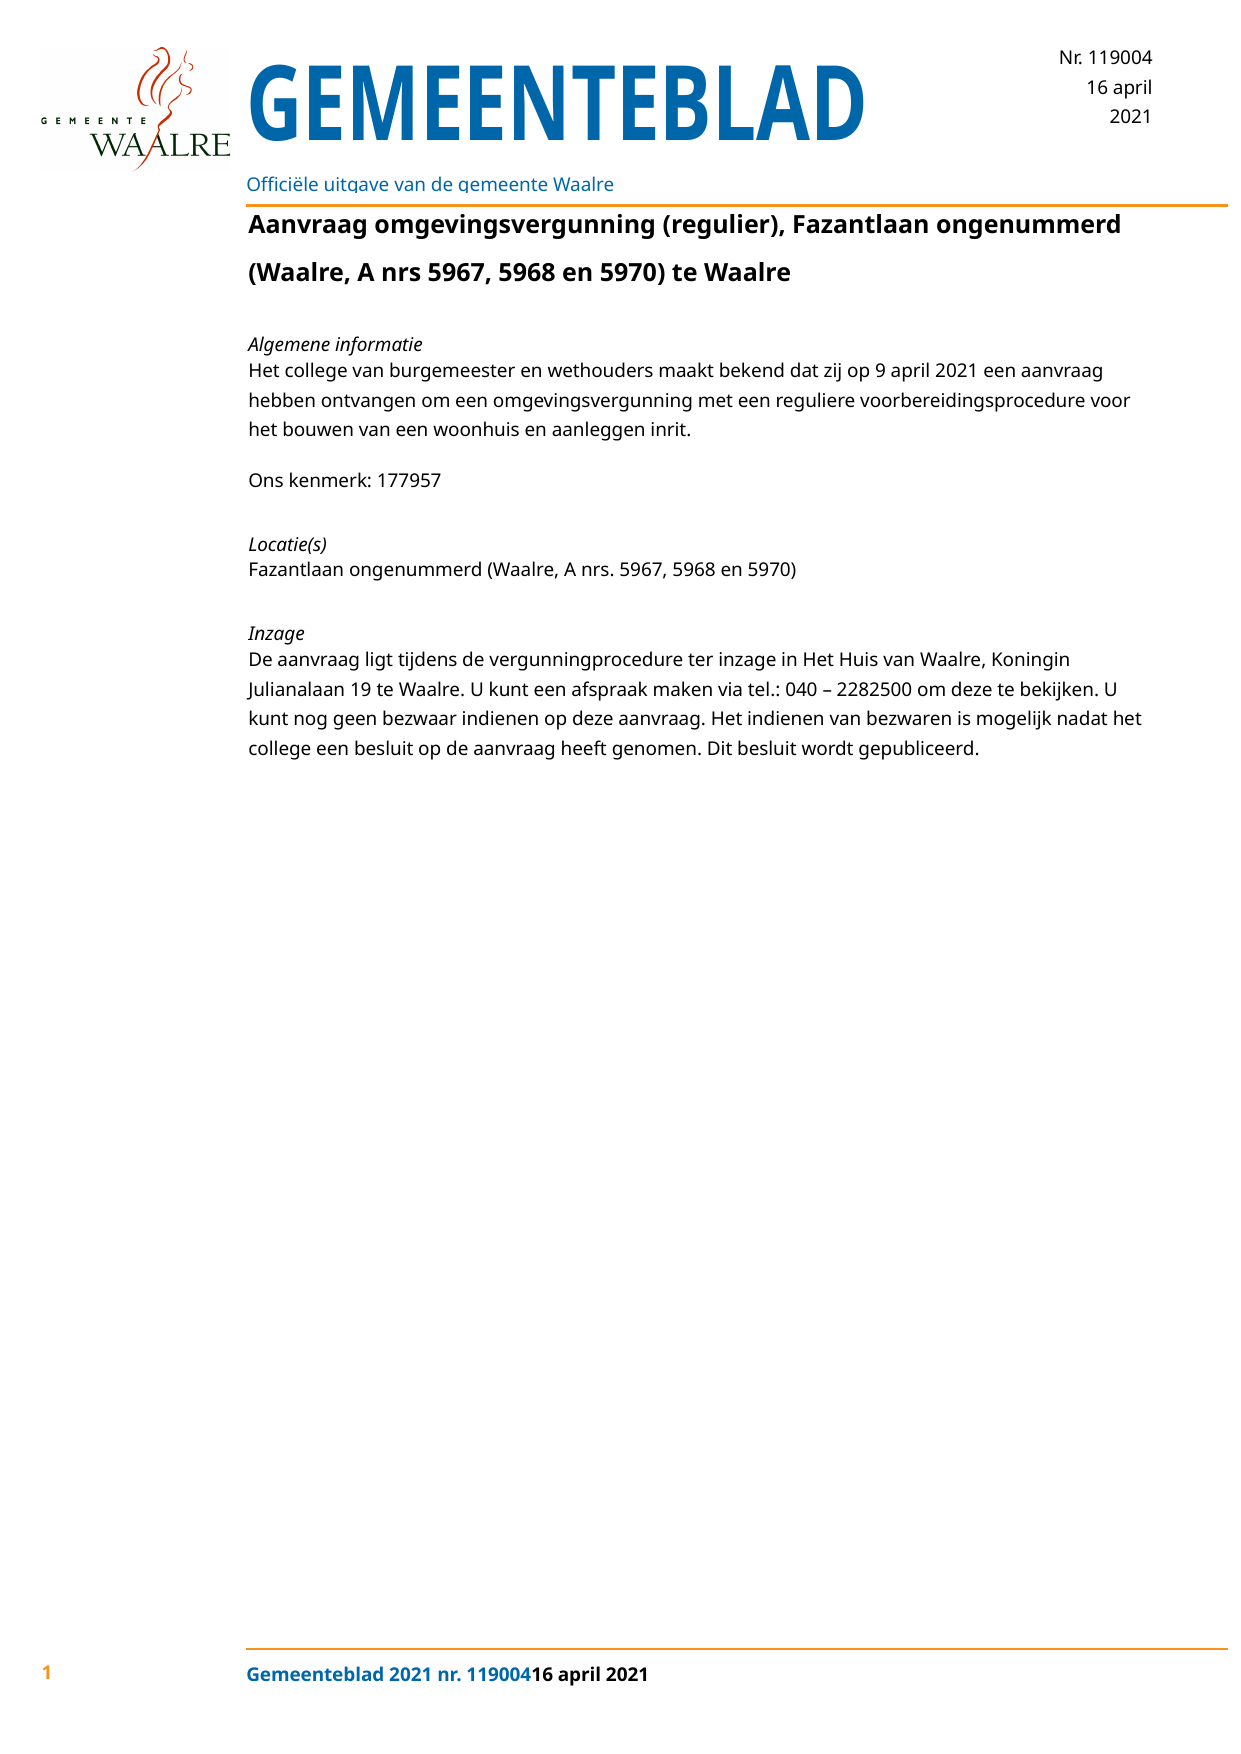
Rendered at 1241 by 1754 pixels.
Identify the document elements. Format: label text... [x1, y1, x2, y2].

text Ons kenmerk: 177957 [248, 467, 1152, 492]
text De aanvraag ligt tijdens de vergunningprocedure ter inzage in Het Huis van Waalre, Koningin Julianalaan 19 te Waalre. U kunt een afspraak maken via tel.: 040 – 2282500 om deze te bekijken. U kunt nog geen bezwaar indienen op deze aanvraag. Het indienen van bezwaren is mogelijk nadat het college een besluit op de aanvraag heeft genomen. Dit besluit wordt gepubliceerd. [248, 646, 1152, 761]
text Algemene informatie [248, 331, 1152, 357]
picture [41, 47, 231, 172]
text Fazantlaan ongenummerd (Waalre, A nrs. 5967, 5968 en 5970) [248, 556, 1152, 582]
text Locatie(s) [248, 531, 1152, 556]
text Aanvraag omgevingsvergunning (regulier), Fazantlaan ongenummerd (Waalre, A nrs 5967, 5968 en 5970) te Waalre [248, 207, 1152, 288]
text Het college van burgemeester en wethouders maakt bekend dat zij op 9 april 2021 een aanvraag hebben ontvangen om een omgevingsvergunning met een reguliere voorbereidingsprocedure voor het bouwen van een woonhuis en aanleggen inrit. [248, 357, 1152, 442]
text Inzage [248, 620, 1152, 646]
